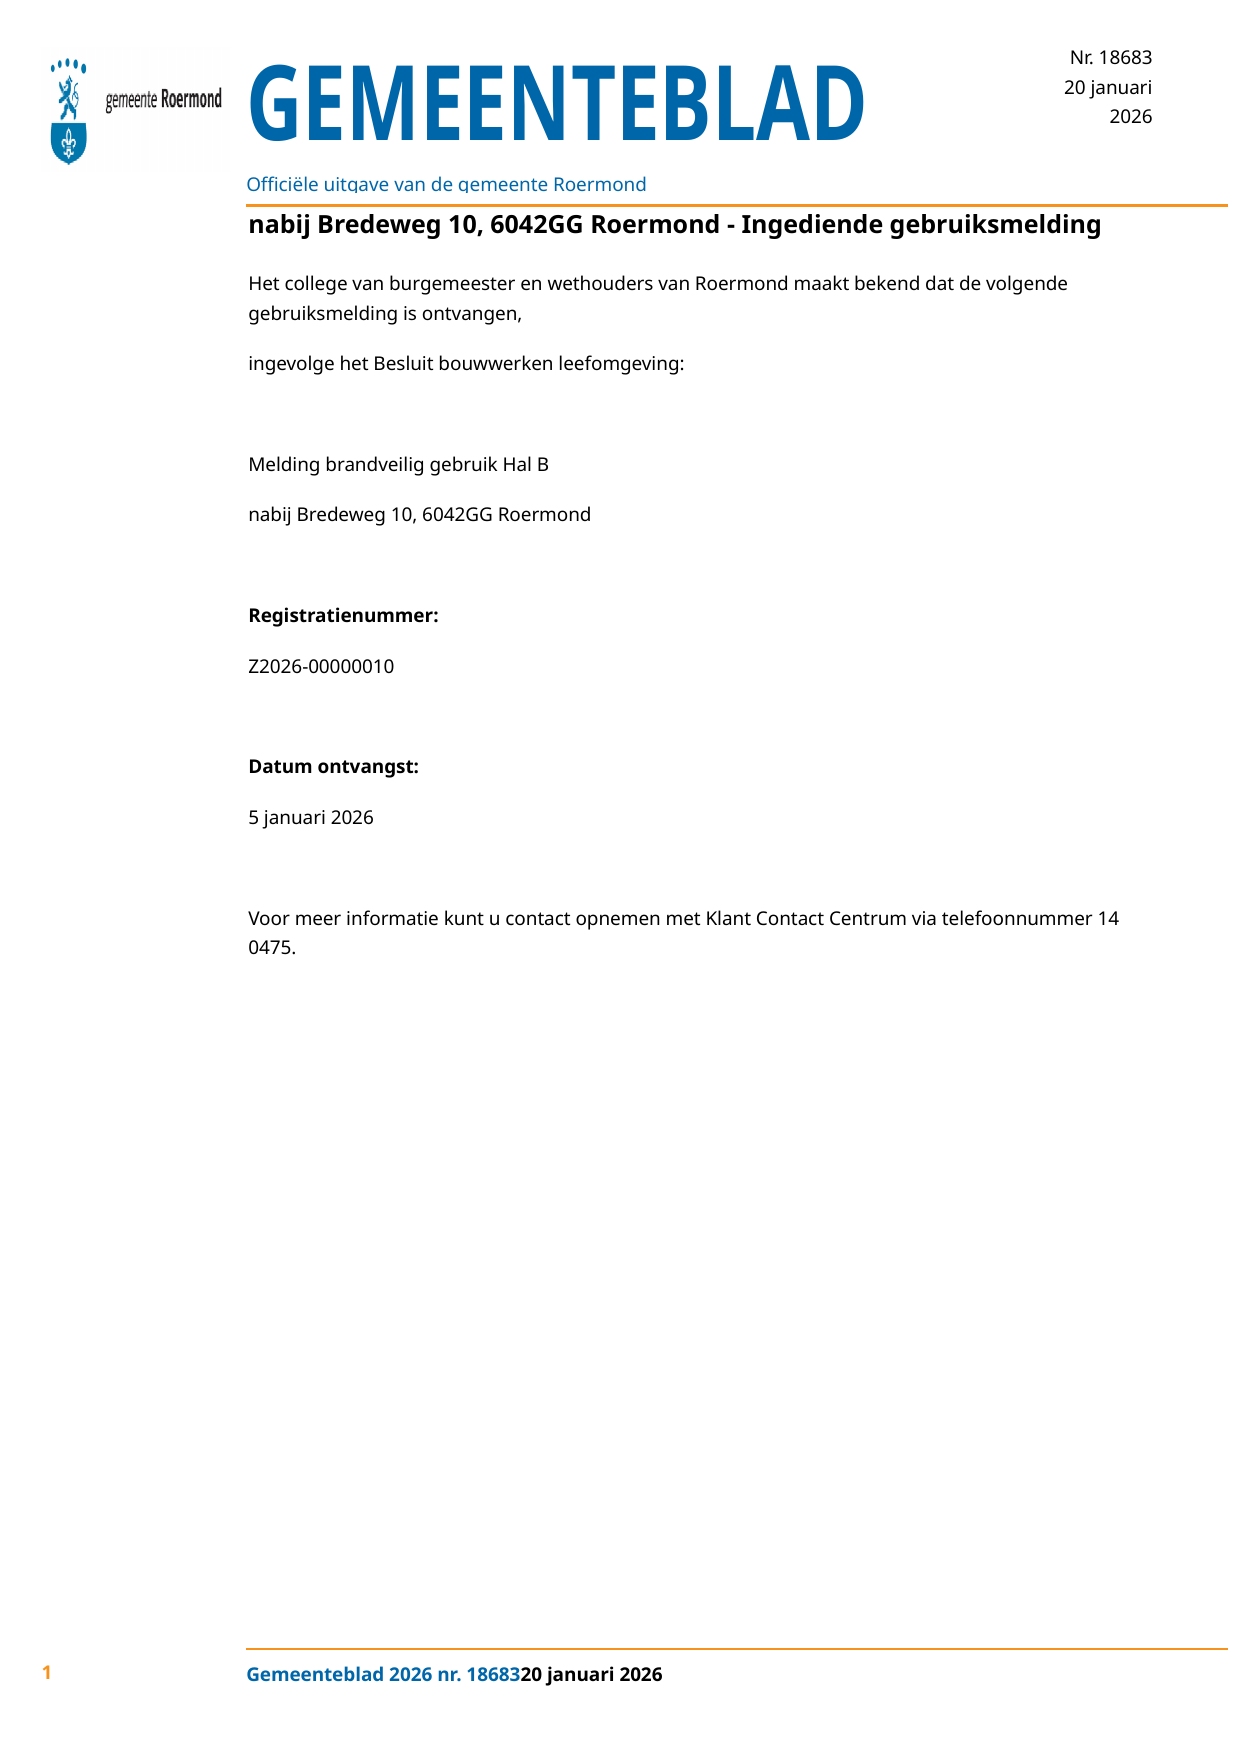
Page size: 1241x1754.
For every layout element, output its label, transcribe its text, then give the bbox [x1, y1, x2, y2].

text Registratienummer: [248, 602, 1152, 628]
text 5 januari 2026 [248, 804, 1152, 830]
text Melding brandveilig gebruik Hal B [248, 451, 1152, 477]
text Het college van burgemeester en wethouders van Roermond maakt bekend dat de volgende gebruiksmelding is ontvangen, [248, 270, 1152, 326]
text nabij Bredeweg 10, 6042GG Roermond - Ingediende gebruiksmelding [248, 207, 1152, 241]
text ingevolge het Besluit bouwwerken leefomgeving: [248, 350, 1152, 376]
text Voor meer informatie kunt u contact opnemen met Klant Contact Centrum via telefoonnummer 14 0475. [248, 905, 1152, 960]
picture [41, 47, 231, 172]
text nabij Bredeweg 10, 6042GG Roermond [248, 502, 1152, 527]
text Datum ontvangst: [248, 754, 1152, 779]
text Z2026-00000010 [248, 653, 1152, 678]
